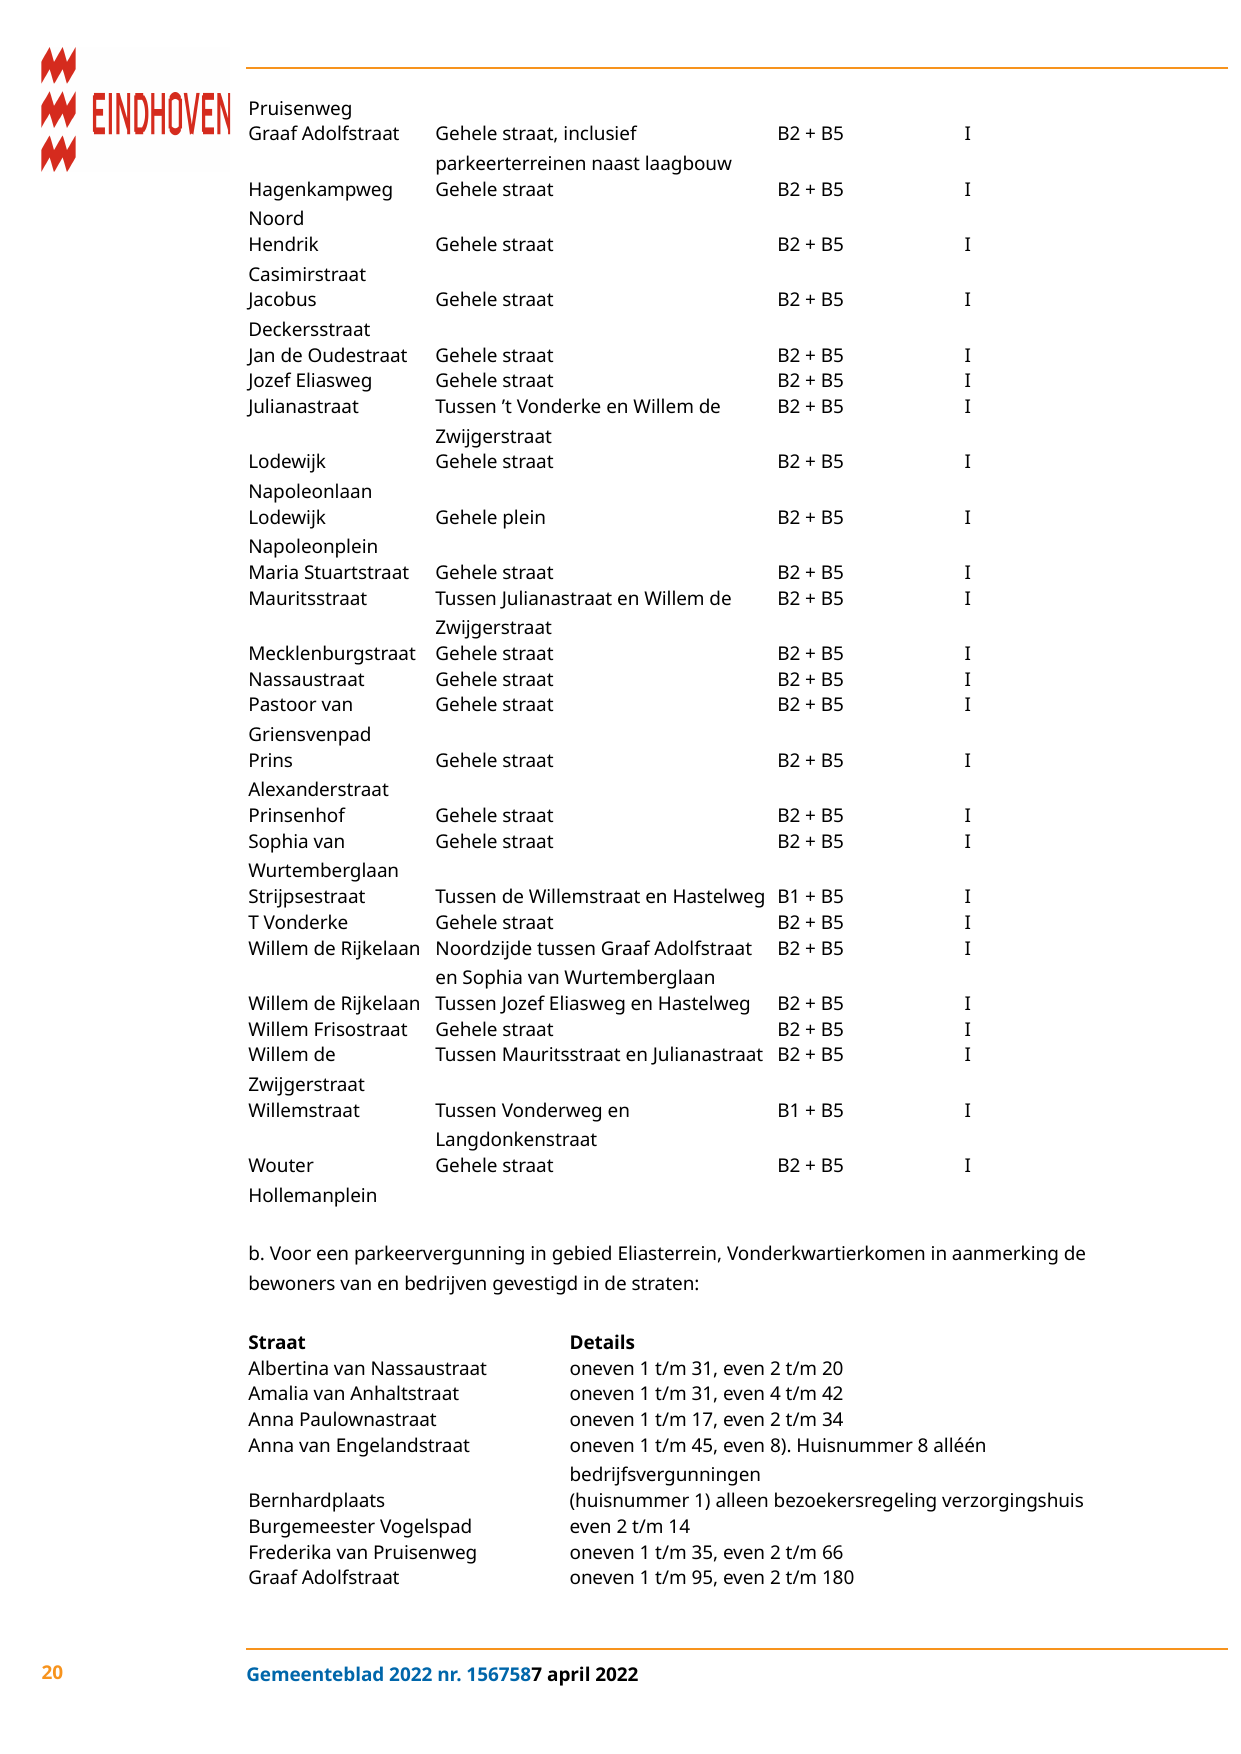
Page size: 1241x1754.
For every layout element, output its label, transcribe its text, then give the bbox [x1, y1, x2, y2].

table_cell Gehele straat [435, 449, 777, 504]
table_cell B2 + B5 [777, 666, 964, 692]
table_cell B1 + B5 [777, 1097, 964, 1152]
table_cell Gehele straat [435, 1152, 777, 1207]
table_cell Willem de Rijkelaan [248, 990, 435, 1016]
table_cell Gehele straat [435, 368, 777, 393]
table_cell B2 + B5 [777, 640, 964, 666]
table_cell [964, 95, 1152, 121]
table_cell Jacobus Deckersstraat [248, 286, 435, 342]
table_cell B2 + B5 [777, 692, 964, 747]
table_cell Prins Alexanderstraat [248, 747, 435, 802]
table_cell oneven 1 t/m 31, even 4 t/m 42 [569, 1381, 1152, 1406]
table_cell I [964, 640, 1152, 666]
table_cell B2 + B5 [777, 990, 964, 1016]
table_cell Willem de Rijkelaan [248, 935, 435, 990]
table_cell Mauritsstraat [248, 585, 435, 640]
table_cell oneven 1 t/m 31, even 2 t/m 20 [569, 1355, 1152, 1381]
table_cell Gehele straat [435, 747, 777, 802]
table_cell B1 + B5 [777, 883, 964, 909]
table_cell Burgemeester Vogelspad [248, 1513, 569, 1539]
table_cell Gehele straat [435, 1016, 777, 1042]
text b. Voor een parkeervergunning in gebied Eliasterrein, Vonderkwartierkomen in aanmerking de bewoners van en bedrijven gevestigd in de straten: [248, 1240, 1152, 1296]
table_header Details [569, 1329, 1152, 1355]
table_cell oneven 1 t/m 17, even 2 t/m 34 [569, 1406, 1152, 1432]
table_cell I [964, 449, 1152, 504]
table_cell I [964, 585, 1152, 640]
table_cell Graaf Adolfstraat [248, 1565, 569, 1590]
table_cell Willem de Zwijgerstraat [248, 1042, 435, 1097]
table_cell B2 + B5 [777, 1016, 964, 1042]
table_cell Hendrik Casimirstraat [248, 231, 435, 286]
table_cell B2 + B5 [777, 286, 964, 342]
table_cell B2 + B5 [777, 802, 964, 828]
table_cell Gehele straat [435, 286, 777, 342]
table_cell oneven 1 t/m 45, even 8). Huisnummer 8 alléén bedrijfsvergunningen [569, 1432, 1152, 1487]
table_cell T Vonderke [248, 909, 435, 935]
table_cell B2 + B5 [777, 504, 964, 559]
table_cell B2 + B5 [777, 121, 964, 176]
table_cell I [964, 1016, 1152, 1042]
table_cell B2 + B5 [777, 585, 964, 640]
table_cell Gehele straat, inclusief parkeerterreinen naast laagbouw [435, 121, 777, 176]
table_cell Tussen ’t Vonderke en Willem de Zwijgerstraat [435, 393, 777, 448]
table_cell I [964, 121, 1152, 176]
table_cell I [964, 935, 1152, 990]
table_cell I [964, 504, 1152, 559]
table_cell Frederika van Pruisenweg [248, 1539, 569, 1564]
table_cell [777, 95, 964, 121]
table_cell oneven 1 t/m 95, even 2 t/m 180 [569, 1565, 1152, 1590]
table_cell Prinsenhof [248, 802, 435, 828]
table_cell [435, 95, 777, 121]
table_cell Gehele straat [435, 176, 777, 231]
table_cell Strijpsestraat [248, 883, 435, 909]
table_cell I [964, 666, 1152, 692]
table_cell I [964, 286, 1152, 342]
table_cell Pruisenweg [248, 95, 435, 121]
table_cell I [964, 176, 1152, 231]
table_cell B2 + B5 [777, 176, 964, 231]
table_cell Nassaustraat [248, 666, 435, 692]
table_cell Maria Stuartstraat [248, 559, 435, 585]
picture [41, 47, 231, 172]
table_cell Lodewijk Napoleonlaan [248, 449, 435, 504]
table_cell B2 + B5 [777, 1042, 964, 1097]
table_cell Gehele straat [435, 342, 777, 367]
table_cell I [964, 231, 1152, 286]
table_cell Gehele straat [435, 231, 777, 286]
table_cell I [964, 747, 1152, 802]
table_cell Albertina van Nassaustraat [248, 1355, 569, 1381]
table_cell Noordzijde tussen Graaf Adolfstraat en Sophia van Wurtemberglaan [435, 935, 777, 990]
table_cell B2 + B5 [777, 1152, 964, 1207]
table_cell Tussen Julianastraat en Willem de Zwijgerstraat [435, 585, 777, 640]
table_cell Hagenkampweg Noord [248, 176, 435, 231]
table_cell Lodewijk Napoleonplein [248, 504, 435, 559]
table_cell Willem Frisostraat [248, 1016, 435, 1042]
table_cell Anna van Engelandstraat [248, 1432, 569, 1487]
table_cell Anna Paulownastraat [248, 1406, 569, 1432]
table_cell I [964, 1152, 1152, 1207]
table_cell Willemstraat [248, 1097, 435, 1152]
table_cell B2 + B5 [777, 449, 964, 504]
table_cell Gehele straat [435, 828, 777, 883]
table_cell I [964, 692, 1152, 747]
table_cell I [964, 1097, 1152, 1152]
table_cell Gehele plein [435, 504, 777, 559]
table_cell B2 + B5 [777, 828, 964, 883]
table_cell Bernhardplaats [248, 1488, 569, 1513]
table_cell Sophia van Wurtemberglaan [248, 828, 435, 883]
table_cell Jan de Oudestraat [248, 342, 435, 367]
table_cell B2 + B5 [777, 559, 964, 585]
table_cell Gehele straat [435, 640, 777, 666]
table_cell I [964, 368, 1152, 393]
table_cell I [964, 559, 1152, 585]
table_cell I [964, 1042, 1152, 1097]
table_cell I [964, 342, 1152, 367]
table_cell Mecklenburgstraat [248, 640, 435, 666]
table_cell (huisnummer 1) alleen bezoekersregeling verzorgingshuis [569, 1488, 1152, 1513]
table_cell B2 + B5 [777, 935, 964, 990]
table_cell oneven 1 t/m 35, even 2 t/m 66 [569, 1539, 1152, 1564]
table_cell B2 + B5 [777, 368, 964, 393]
table_cell B2 + B5 [777, 909, 964, 935]
table_cell B2 + B5 [777, 231, 964, 286]
table_cell I [964, 990, 1152, 1016]
table_cell Pastoor van Griensvenpad [248, 692, 435, 747]
table_cell Graaf Adolfstraat [248, 121, 435, 176]
table_cell Tussen Mauritsstraat en Julianastraat [435, 1042, 777, 1097]
table_cell Tussen Jozef Eliasweg en Hastelweg [435, 990, 777, 1016]
table_cell I [964, 883, 1152, 909]
table_cell B2 + B5 [777, 342, 964, 367]
table_cell Tussen Vonderweg en Langdonkenstraat [435, 1097, 777, 1152]
table_cell even 2 t/m 14 [569, 1513, 1152, 1539]
table_cell Gehele straat [435, 666, 777, 692]
table_cell Tussen de Willemstraat en Hastelweg [435, 883, 777, 909]
table_cell B2 + B5 [777, 747, 964, 802]
table_cell I [964, 828, 1152, 883]
table_cell Gehele straat [435, 909, 777, 935]
table_cell Gehele straat [435, 802, 777, 828]
table_cell Jozef Eliasweg [248, 368, 435, 393]
table_cell Gehele straat [435, 692, 777, 747]
table_cell I [964, 802, 1152, 828]
table_cell Julianastraat [248, 393, 435, 448]
table_cell I [964, 393, 1152, 448]
table_cell Amalia van Anhaltstraat [248, 1381, 569, 1406]
table_cell Gehele straat [435, 559, 777, 585]
table_cell Wouter Hollemanplein [248, 1152, 435, 1207]
table_cell B2 + B5 [777, 393, 964, 448]
table_header Straat [248, 1329, 569, 1355]
table_cell I [964, 909, 1152, 935]
